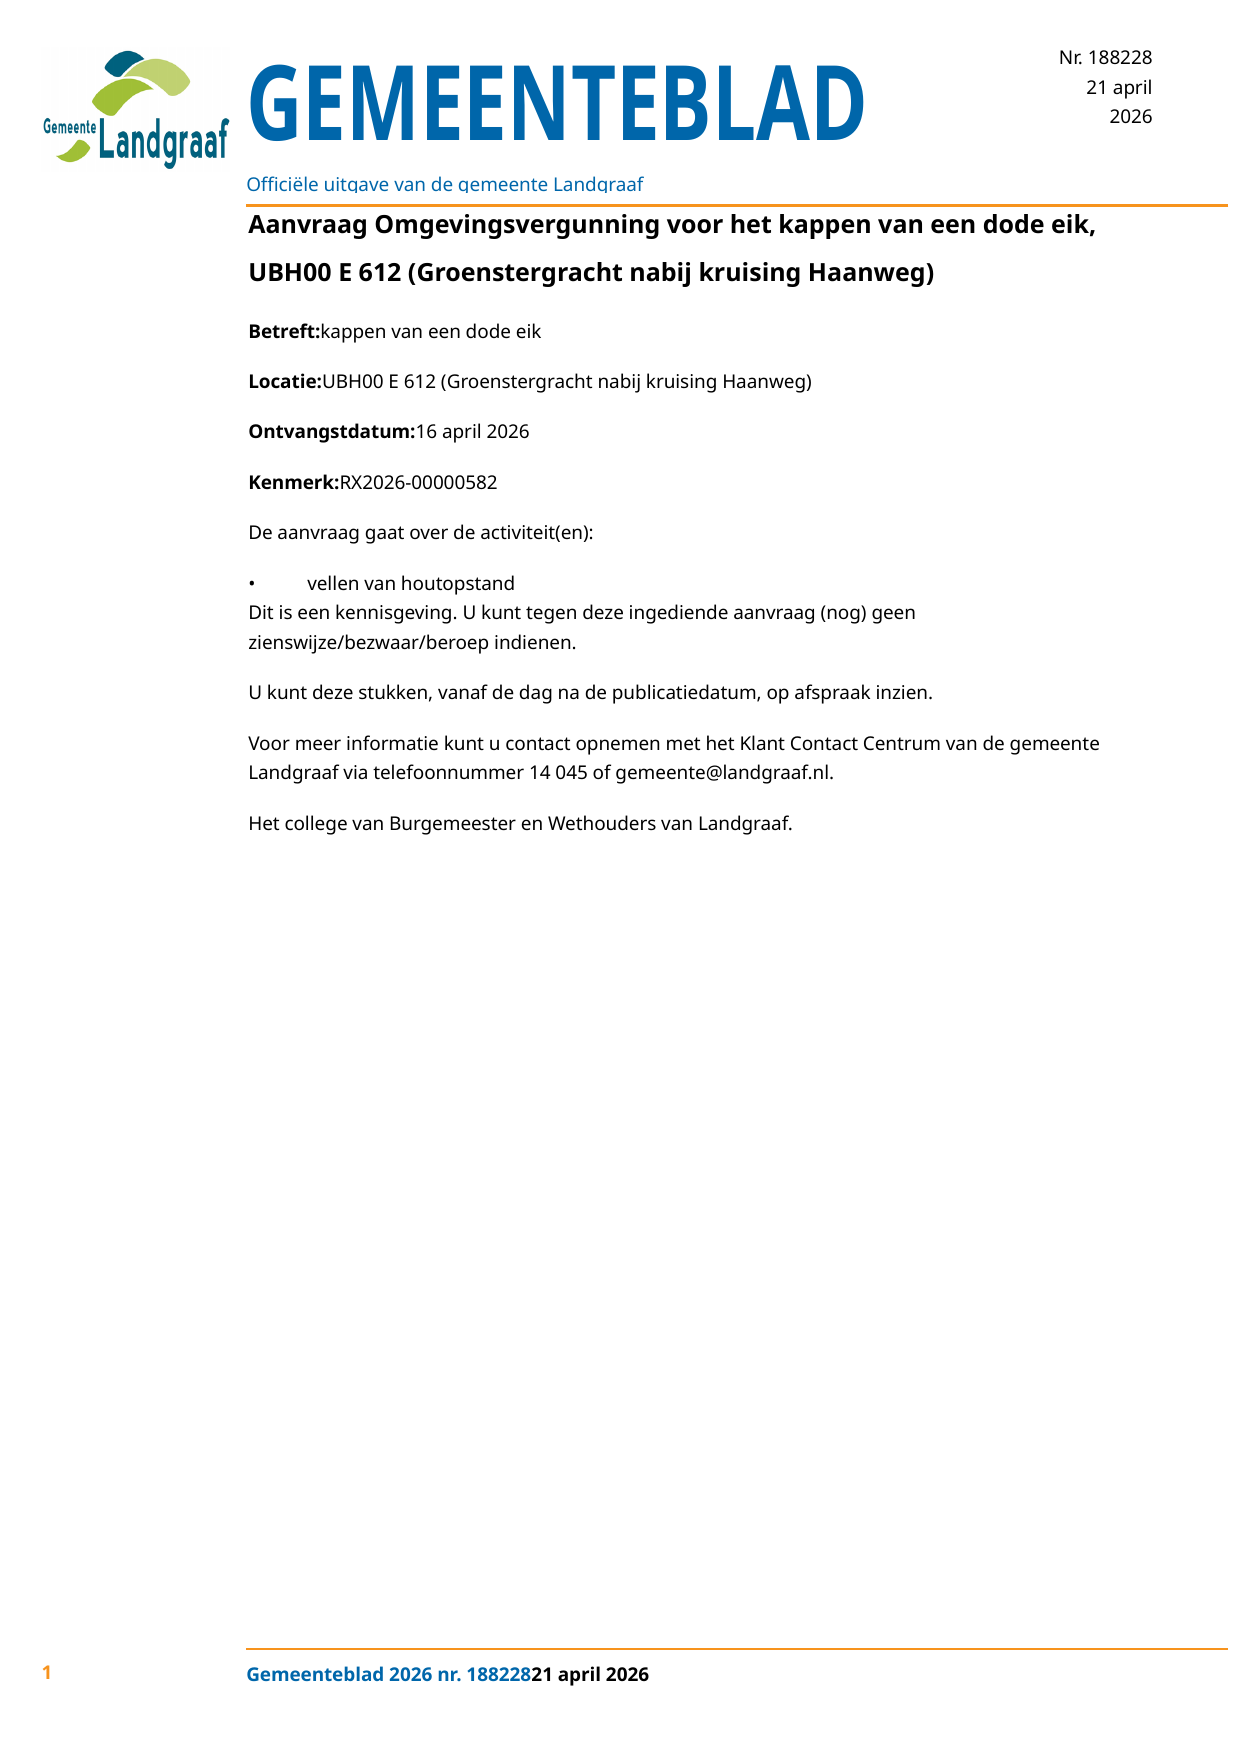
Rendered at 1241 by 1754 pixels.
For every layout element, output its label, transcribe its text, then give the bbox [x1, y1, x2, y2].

text Dit is een kennisgeving. U kunt tegen deze ingediende aanvraag (nog) geen zienswijze/bezwaar/beroep indienen. [248, 599, 1152, 655]
text Betreft:kappen van een dode eik [248, 318, 1152, 344]
text De aanvraag gaat over de activiteit(en): [248, 519, 1152, 545]
text Ontvangstdatum:16 april 2026 [248, 419, 1152, 444]
text Kenmerk:RX2026-00000582 [248, 469, 1152, 495]
text Het college van Burgemeester en Wethouders van Landgraaf. [248, 810, 1152, 836]
list vellen van houtopstand [248, 570, 1152, 596]
text Locatie:UBH00 E 612 (Groenstergracht nabij kruising Haanweg) [248, 368, 1152, 394]
text Voor meer informatie kunt u contact opnemen met het Klant Contact Centrum van de gemeente Landgraaf via telefoonnummer 14 045 of gemeente@landgraaf.nl. [248, 730, 1152, 785]
text U kunt deze stukken, vanaf de dag na de publicatiedatum, op afspraak inzien. [248, 679, 1152, 705]
picture [41, 47, 231, 172]
text Aanvraag Omgevingsvergunning voor het kappen van een dode eik, UBH00 E 612 (Groenstergracht nabij kruising Haanweg) [248, 207, 1152, 288]
